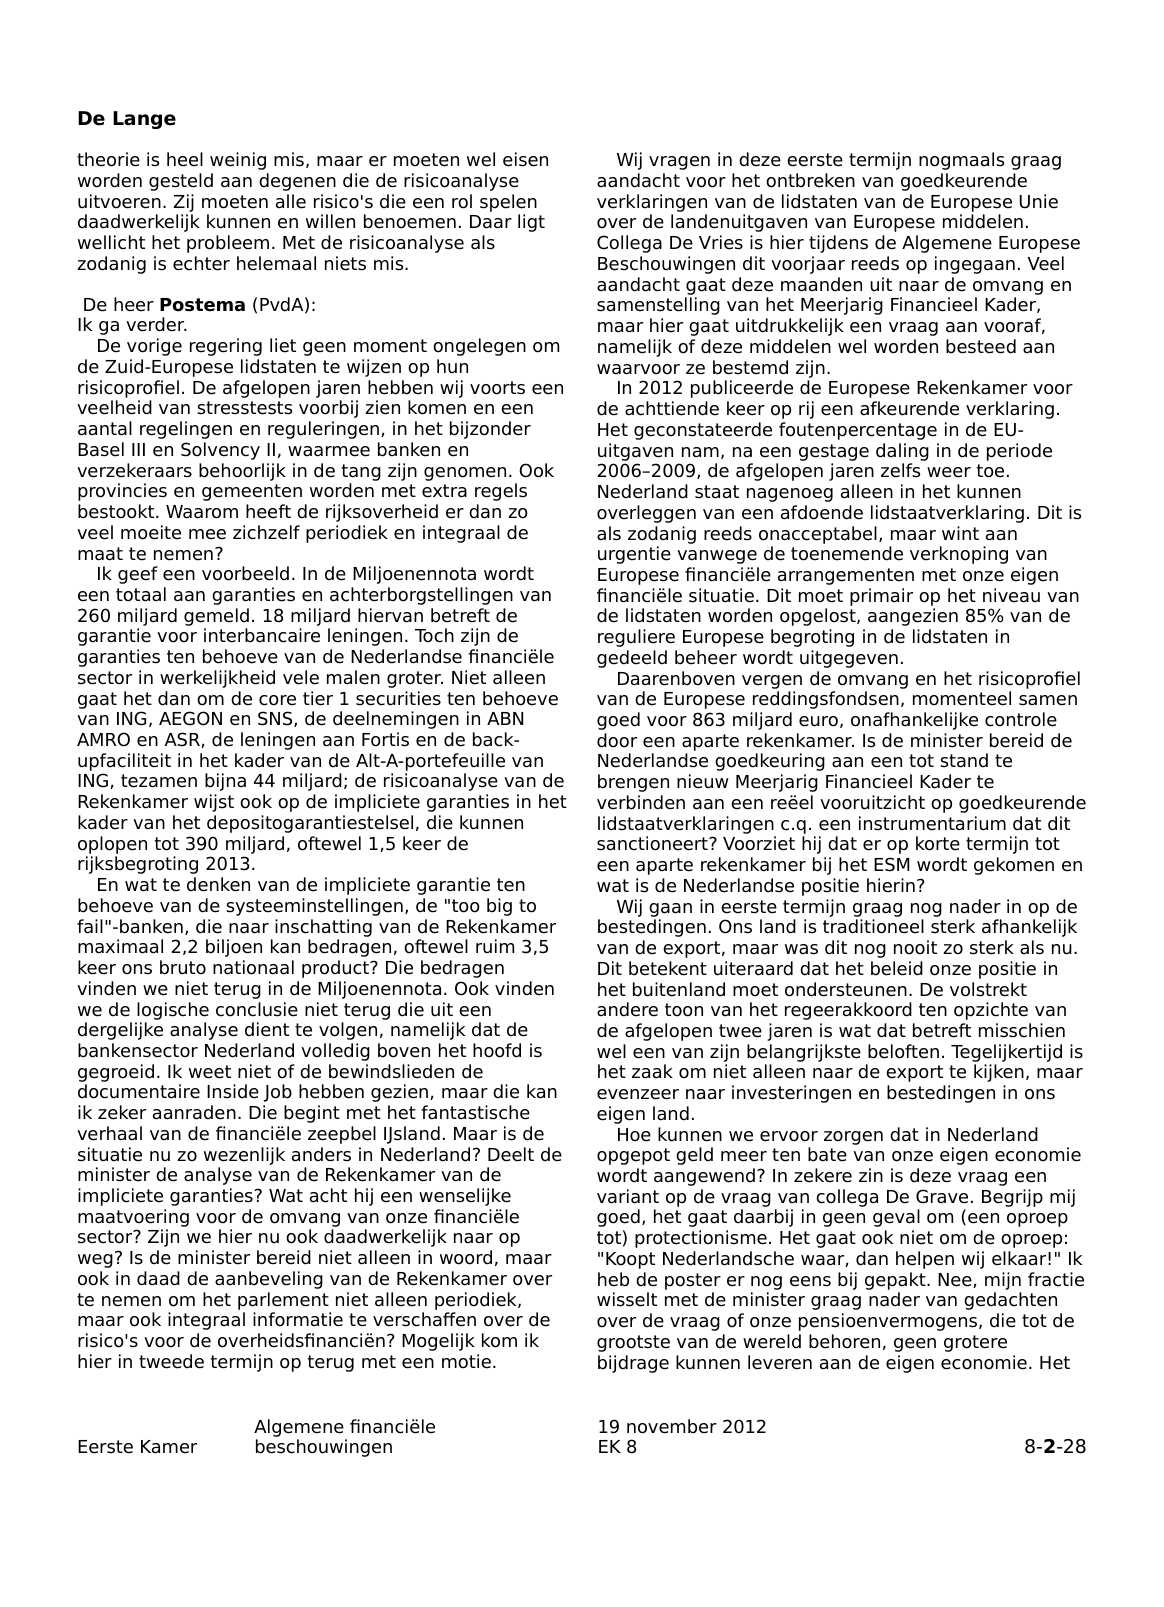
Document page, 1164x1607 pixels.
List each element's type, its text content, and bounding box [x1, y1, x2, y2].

text Wij gaan in eerste termijn graag nog nader in op de bestedingen. Ons land is traditioneel sterk afhankelijk van de export, maar was dit nog nooit zo sterk als nu. Dit betekent uiteraard dat het beleid onze positie in het buitenland moet ondersteunen. De volstrekt andere toon van het regeerakkoord ten opzichte van de afgelopen twee jaren is wat dat betreft misschien wel een van zijn belangrijkste beloften. Tegelijkertijd is het zaak om niet alleen naar de export te kijken, maar evenzeer naar investeringen en bestedingen in ons eigen land. [596, 896, 1087, 1124]
text Daarenboven vergen de omvang en het risicoprofiel van de Europese reddingsfondsen, momenteel samen goed voor 863 miljard euro, onafhankelijke controle door een aparte rekenkamer. Is de minister bereid de Nederlandse goedkeuring aan een tot stand te brengen nieuw Meerjarig Financieel Kader te verbinden aan een reëel vooruitzicht op goedkeurende lidstaatverklaringen c.q. een instrumentarium dat dit sanctioneert? Voorziet hij dat er op korte termijn tot een aparte rekenkamer bij het ESM wordt gekomen en wat is de Nederlandse positie hierin? [596, 668, 1087, 896]
text De heer Postema (PvdA): [77, 294, 567, 315]
text Hoe kunnen we ervoor zorgen dat in Nederland opgepot geld meer ten bate van onze eigen economie wordt aangewend? In zekere zin is deze vraag een variant op de vraag van collega De Grave. Begrijp mij goed, het gaat daarbij in geen geval om (een oproep tot) protectionisme. Het gaat ook niet om de oproep: "Koopt Nederlandsche waar, dan helpen wij elkaar!" Ik heb de poster er nog eens bij gepakt. Nee, mijn fractie wisselt met de minister graag nader van gedachten over de vraag of onze pensioenvermogens, die tot de grootste van de wereld behoren, geen grotere bijdrage kunnen leveren aan de eigen economie. Het [596, 1124, 1087, 1373]
text In 2012 publiceerde de Europese Rekenkamer voor de achttiende keer op rij een afkeurende verklaring. Het geconstateerde foutenpercentage in de EU-uitgaven nam, na een gestage daling in de periode 2006–2009, de afgelopen jaren zelfs weer toe. Nederland staat nagenoeg alleen in het kunnen overleggen van een afdoende lidstaatverklaring. Dit is als zodanig reeds onacceptabel, maar wint aan urgentie vanwege de toenemende verknoping van Europese financiële arrangementen met onze eigen financiële situatie. Dit moet primair op het niveau van de lidstaten worden opgelost, aangezien 85% van de reguliere Europese begroting in de lidstaten in gedeeld beheer wordt uitgegeven. [596, 378, 1087, 668]
text theorie is heel weinig mis, maar er moeten wel eisen worden gesteld aan degenen die de risicoanalyse uitvoeren. Zij moeten alle risico's die een rol spelen daadwerkelijk kunnen en willen benoemen. Daar ligt wellicht het probleem. Met de risicoanalyse als zodanig is echter helemaal niets mis. [77, 150, 567, 274]
text En wat te denken van de impliciete garantie ten behoeve van de systeeminstellingen, de "too big to fail"-banken, die naar inschatting van de Rekenkamer maximaal 2,2 biljoen kan bedragen, oftewel ruim 3,5 keer ons bruto nationaal product? Die bedragen vinden we niet terug in de Miljoenennota. Ook vinden we de logische conclusie niet terug die uit een dergelijke analyse dient te volgen, namelijk dat de bankensector Nederland volledig boven het hoofd is gegroeid. Ik weet niet of de bewindslieden de documentaire Inside Job hebben gezien, maar die kan ik zeker aanraden. Die begint met het fantastische verhaal van de financiële zeepbel IJsland. Maar is de situatie nu zo wezenlijk anders in Nederland? Deelt de minister de analyse van de Rekenkamer van de impliciete garanties? Wat acht hij een wenselijke maatvoering voor de omvang van onze financiële sector? Zijn we hier nu ook daadwerkelijk naar op weg? Is de minister bereid niet alleen in woord, maar ook in daad de aanbeveling van de Rekenkamer over te nemen om het parlement niet alleen periodiek, maar ook integraal informatie te verschaffen over de risico's voor de overheidsfinanciën? Mogelijk kom ik hier in tweede termijn op terug met een motie. [77, 875, 567, 1372]
text Wij vragen in deze eerste termijn nogmaals graag aandacht voor het ontbreken van goedkeurende verklaringen van de lidstaten van de Europese Unie over de landenuitgaven van Europese middelen. Collega De Vries is hier tijdens de Algemene Europese Beschouwingen dit voorjaar reeds op ingegaan. Veel aandacht gaat deze maanden uit naar de omvang en samenstelling van het Meerjarig Financieel Kader, maar hier gaat uitdrukkelijk een vraag aan vooraf, namelijk of deze middelen wel worden besteed aan waarvoor ze bestemd zijn. [596, 150, 1087, 378]
text De vorige regering liet geen moment ongelegen om de Zuid-Europese lidstaten te wijzen op hun risicoprofiel. De afgelopen jaren hebben wij voorts een veelheid van stresstests voorbij zien komen en een aantal regelingen en reguleringen, in het bijzonder Basel III en Solvency II, waarmee banken en verzekeraars behoorlijk in de tang zijn genomen. Ook provincies en gemeenten worden met extra regels bestookt. Waarom heeft de rijksoverheid er dan zo veel moeite mee zichzelf periodiek en integraal de maat te nemen? [77, 336, 567, 564]
text Ik geef een voorbeeld. In de Miljoenennota wordt een totaal aan garanties en achterborgstellingen van 260 miljard gemeld. 18 miljard hiervan betreft de garantie voor interbancaire leningen. Toch zijn de garanties ten behoeve van de Nederlandse financiële sector in werkelijkheid vele malen groter. Niet alleen gaat het dan om de core tier 1 securities ten behoeve van ING, AEGON en SNS, de deelnemingen in ABN AMRO en ASR, de leningen aan Fortis en de back-upfaciliteit in het kader van de Alt-A-portefeuille van ING, tezamen bijna 44 miljard; de risicoanalyse van de Rekenkamer wijst ook op de impliciete garanties in het kader van het depositogarantiestelsel, die kunnen oplopen tot 390 miljard, oftewel 1,5 keer de rijksbegroting 2013. [77, 564, 567, 875]
text Ik ga verder. [77, 315, 567, 336]
